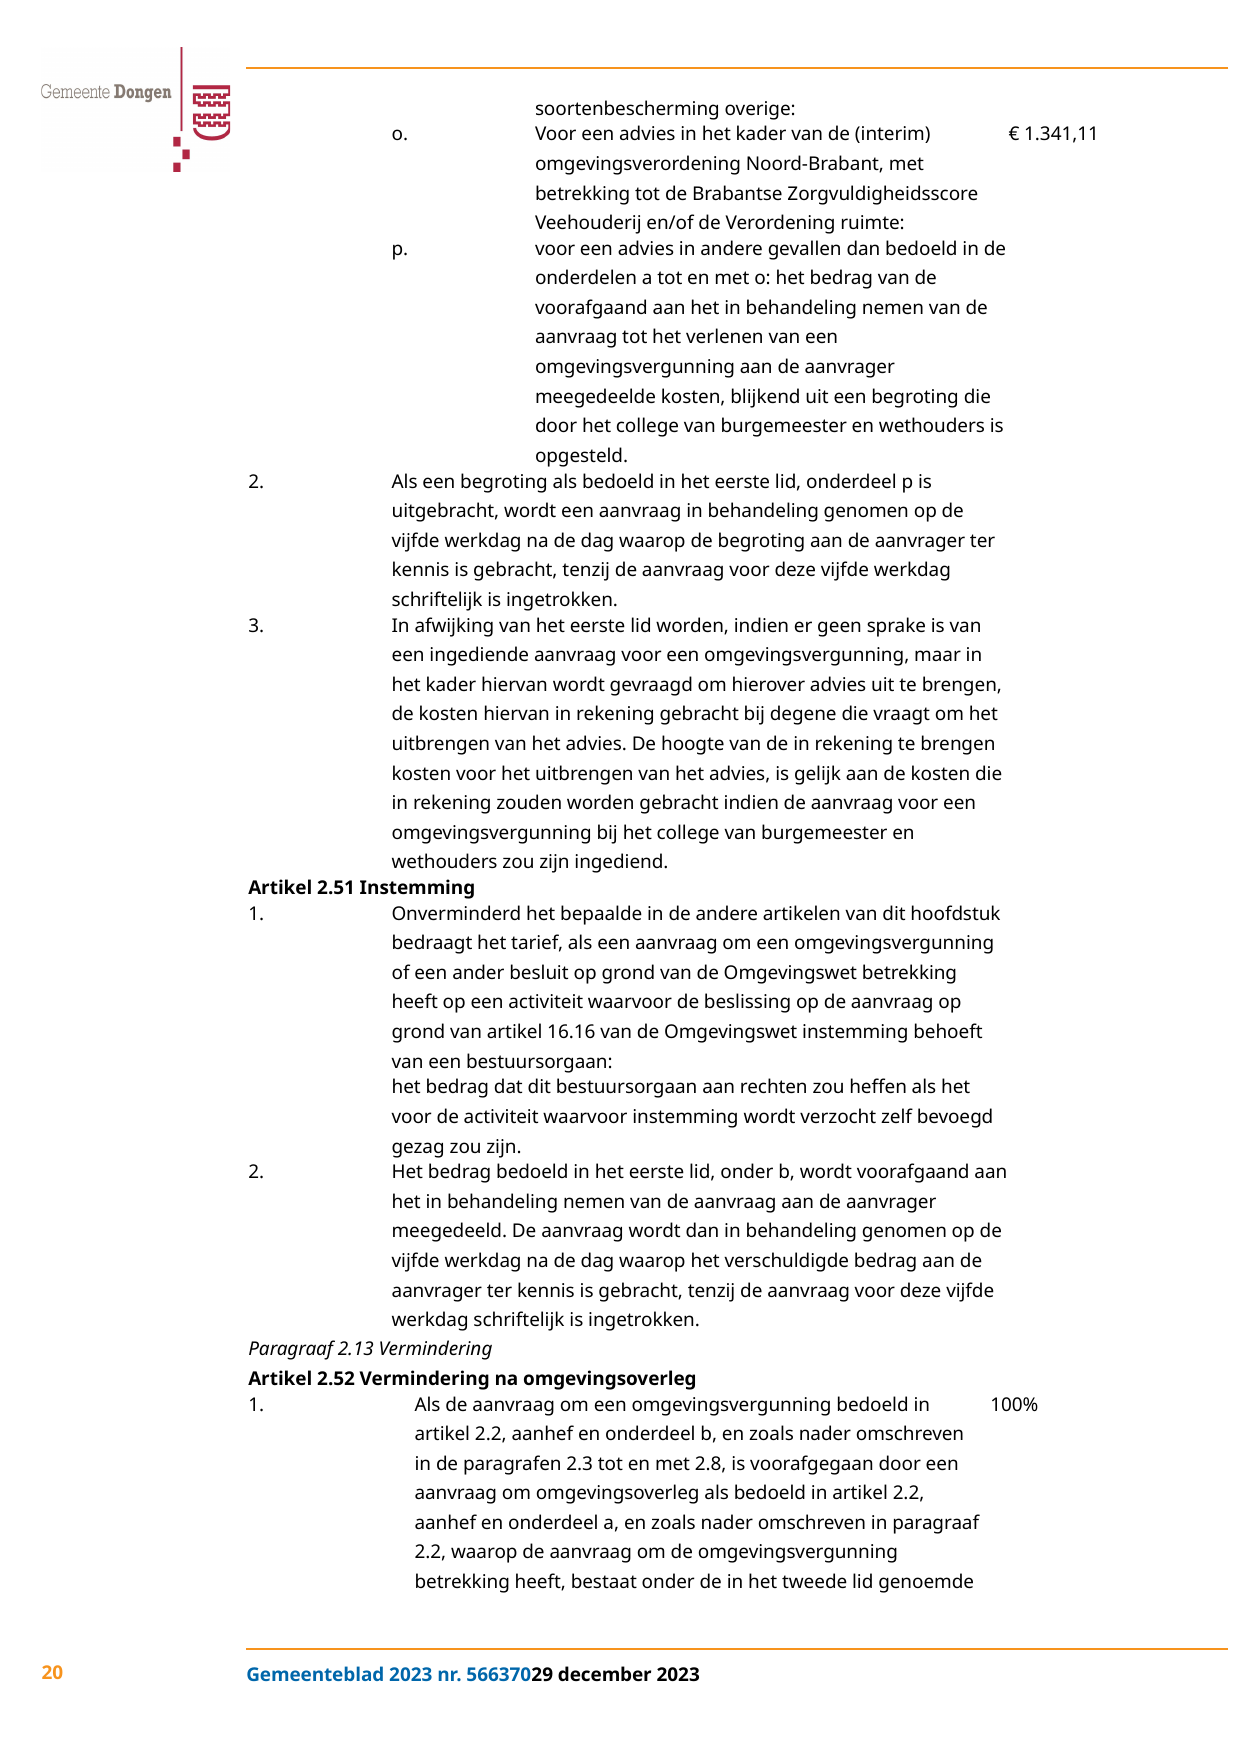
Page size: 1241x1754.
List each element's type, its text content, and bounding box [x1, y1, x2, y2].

table_cell [391, 95, 535, 121]
table_cell [1008, 468, 1152, 612]
table_cell [1008, 874, 1152, 900]
table_cell [248, 95, 391, 121]
table_cell Als de aanvraag om een omgevingsvergunning bedoeld in artikel 2.2, aanhef en onderdeel b, en zoals nader omschreven in de paragrafen 2.3 tot en met 2.8, is voorafgegaan door een aanvraag om omgevingsoverleg als bedoeld in artikel 2.2, aanhef en onderdeel a, en zoals nader omschreven in paragraaf 2.2, waarop de aanvraag om de omgevingsvergunning betrekking heeft, bestaat onder de in het tweede lid genoemde [414, 1391, 985, 1594]
table_header Artikel 2.52 Vermindering na omgevingsoverleg [248, 1365, 985, 1391]
picture [41, 47, 231, 172]
table_cell [1008, 1074, 1152, 1158]
table_header [985, 1365, 1152, 1391]
table_cell [1008, 612, 1152, 874]
text Paragraaf 2.13 Vermindering [248, 1335, 1152, 1361]
table_cell [1008, 900, 1152, 1074]
table_cell [1008, 95, 1152, 121]
table_cell [248, 1074, 391, 1158]
table_cell Het bedrag bedoeld in het eerste lid, onder b, wordt voorafgaand aan het in behandeling nemen van de aanvraag aan de aanvrager meegedeeld. De aanvraag wordt dan in behandeling genomen op de vijfde werkdag na de dag waarop het verschuldigde bedrag aan de aanvrager ter kennis is gebracht, tenzij de aanvraag voor deze vijfde werkdag schriftelijk is ingetrokken. [391, 1159, 1008, 1332]
table_cell 3. [248, 612, 391, 874]
table_cell Artikel 2.51 Instemming [248, 874, 1008, 900]
table_cell Onverminderd het bepaalde in de andere artikelen van dit hoofdstuk bedraagt het tarief, als een aanvraag om een omgevingsvergunning of een ander besluit op grond van de Omgevingswet betrekking heeft op een activiteit waarvoor de beslissing op de aanvraag op grond van artikel 16.16 van de Omgevingswet instemming behoeft van een bestuursorgaan: [391, 900, 1008, 1074]
table_cell [1008, 1159, 1152, 1332]
table_cell o. [391, 121, 535, 235]
table_cell Voor een advies in het kader van de (interim) omgevingsverordening Noord-Brabant, met betrekking tot de Brabantse Zorgvuldigheidsscore Veehouderij en/of de Verordening ruimte: [535, 121, 1008, 235]
table_cell Als een begroting als bedoeld in het eerste lid, onderdeel p is uitgebracht, wordt een aanvraag in behandeling genomen op de vijfde werkdag na de dag waarop de begroting aan de aanvrager ter kennis is gebracht, tenzij de aanvraag voor deze vijfde werkdag schriftelijk is ingetrokken. [391, 468, 1008, 612]
table_cell 1. [248, 900, 391, 1074]
table_cell € 1.341,11 [1008, 121, 1152, 235]
table_cell [1008, 235, 1152, 468]
table_cell voor een advies in andere gevallen dan bedoeld in de onderdelen a tot en met o: het bedrag van de voorafgaand aan het in behandeling nemen van de aanvraag tot het verlenen van een omgevingsvergunning aan de aanvrager meegedeelde kosten, blijkend uit een begroting die door het college van burgemeester en wethouders is opgesteld. [535, 235, 1008, 468]
table_cell 2. [248, 1159, 391, 1332]
table_cell het bedrag dat dit bestuursorgaan aan rechten zou heffen als het voor de activiteit waarvoor instemming wordt verzocht zelf bevoegd gezag zou zijn. [391, 1074, 1008, 1158]
table_cell 100% [985, 1391, 1152, 1594]
table_cell p. [391, 235, 535, 468]
table_cell In afwijking van het eerste lid worden, indien er geen sprake is van een ingediende aanvraag voor een omgevingsvergunning, maar in het kader hiervan wordt gevraagd om hierover advies uit te brengen, de kosten hiervan in rekening gebracht bij degene die vraagt om het uitbrengen van het advies. De hoogte van de in rekening te brengen kosten voor het uitbrengen van het advies, is gelijk aan de kosten die in rekening zouden worden gebracht indien de aanvraag voor een omgevingsvergunning bij het college van burgemeester en wethouders zou zijn ingediend. [391, 612, 1008, 874]
table_cell 2. [248, 468, 391, 612]
table_cell soortenbescherming overige: [535, 95, 1008, 121]
table_cell [248, 235, 391, 468]
table_cell 1. [248, 1391, 414, 1594]
table_cell [248, 121, 391, 235]
